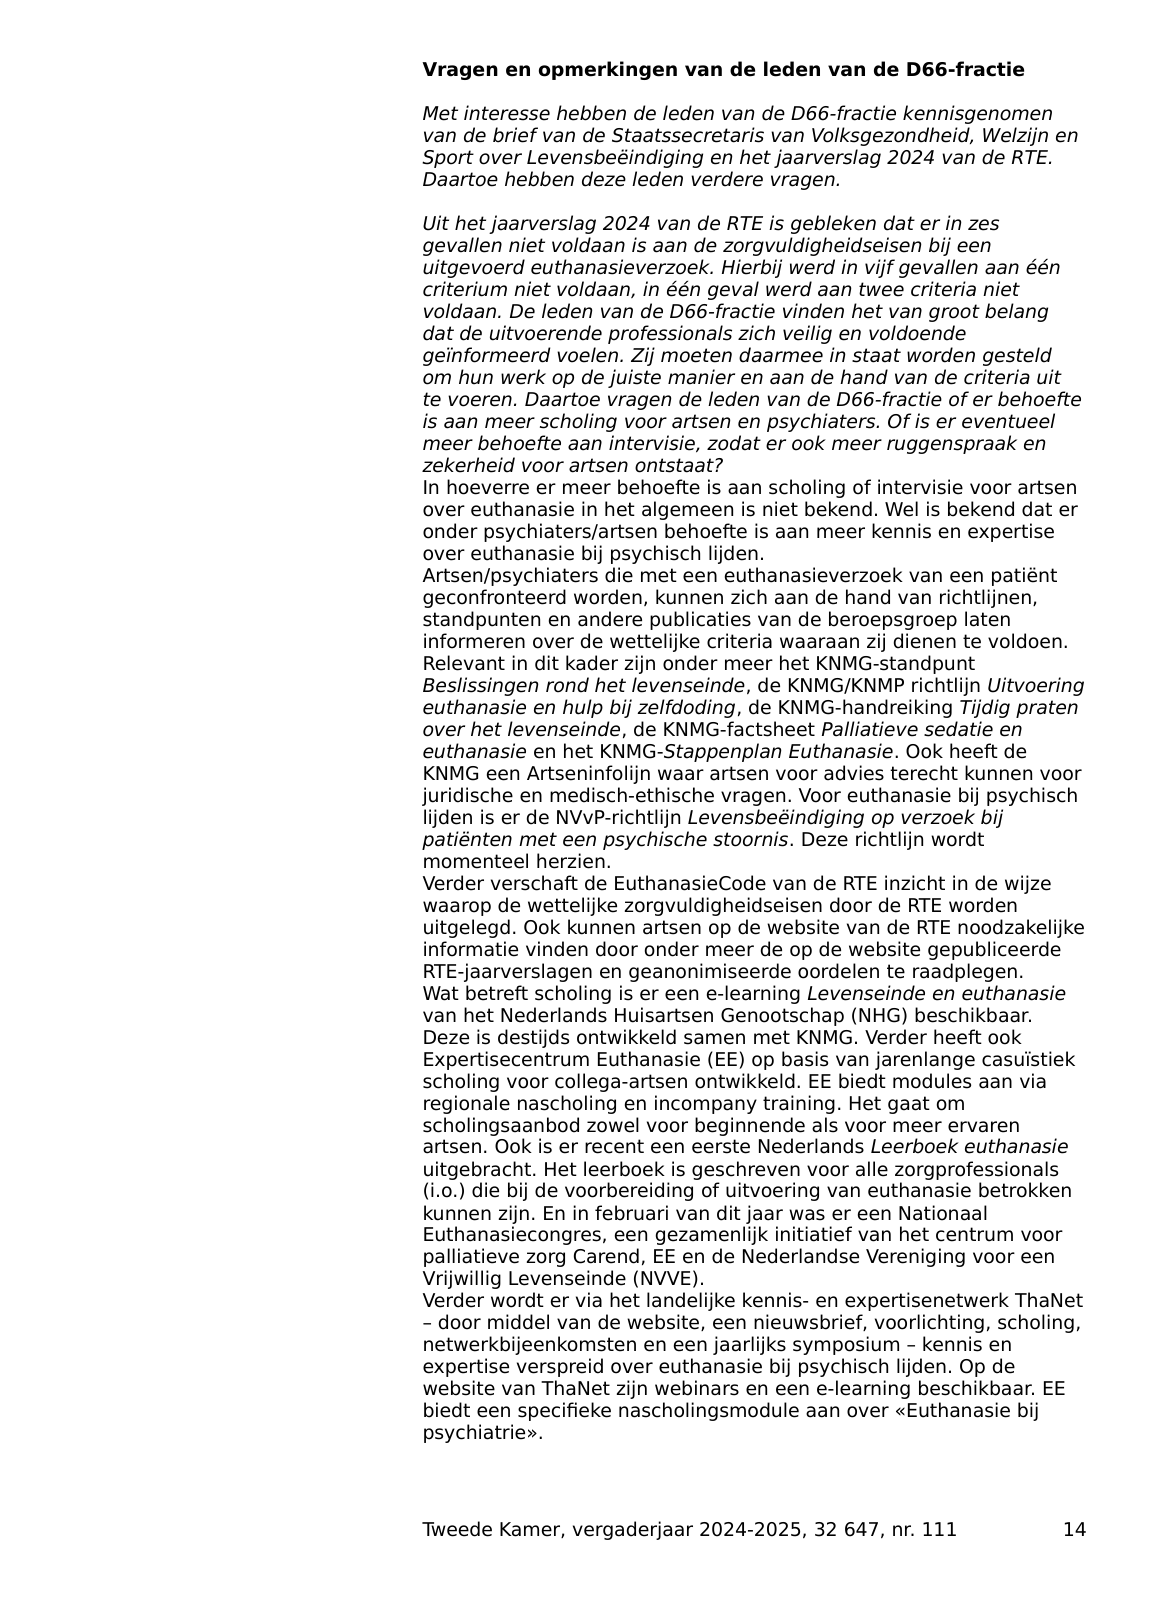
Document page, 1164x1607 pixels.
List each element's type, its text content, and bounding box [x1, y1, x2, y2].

text Wat betreft scholing is er een e-learning Levenseinde en euthanasie van het Nederlands Huisartsen Genootschap (NHG) beschikbaar. Deze is destijds ontwikkeld samen met KNMG. Verder heeft ook Expertisecentrum Euthanasie (EE) op basis van jarenlange casuïstiek scholing voor collega-artsen ontwikkeld. EE biedt modules aan via regionale nascholing en incompany training. Het gaat om scholingsaanbod zowel voor beginnende als voor meer ervaren artsen. Ook is er recent een eerste Nederlands Leerboek euthanasie uitgebracht. Het leerboek is geschreven voor alle zorgprofessionals (i.o.) die bij de voorbereiding of uitvoering van euthanasie betrokken kunnen zijn. En in februari van dit jaar was er een Nationaal Euthanasiecongres, een gezamenlijk initiatief van het centrum voor palliatieve zorg Carend, EE en de Nederlandse Vereniging voor een Vrijwillig Levenseinde (NVVE). [422, 983, 1087, 1290]
text Verder wordt er via het landelijke kennis- en expertisenetwerk ThaNet – door middel van de website, een nieuwsbrief, voorlichting, scholing, netwerkbijeenkomsten en een jaarlijks symposium – kennis en expertise verspreid over euthanasie bij psychisch lijden. Op de website van ThaNet zijn webinars en een e-learning beschikbaar. EE biedt een specifieke nascholingsmodule aan over «Euthanasie bij psychiatrie». [422, 1290, 1087, 1444]
text Artsen/psychiaters die met een euthanasieverzoek van een patiënt geconfronteerd worden, kunnen zich aan de hand van richtlijnen, standpunten en andere publicaties van de beroepsgroep laten informeren over de wettelijke criteria waaraan zij dienen te voldoen. Relevant in dit kader zijn onder meer het KNMG-standpunt Beslissingen rond het levenseinde, de KNMG/KNMP richtlijn Uitvoering euthanasie en hulp bij zelfdoding, de KNMG-handreiking Tijdig praten over het levenseinde, de KNMG-factsheet Palliatieve sedatie en euthanasie en het KNMG-Stappenplan Euthanasie. Ook heeft de KNMG een Artseninfolijn waar artsen voor advies terecht kunnen voor juridische en medisch-ethische vragen. Voor euthanasie bij psychisch lijden is er de NVvP-richtlijn Levensbeëindiging op verzoek bij patiënten met een psychische stoornis. Deze richtlijn wordt momenteel herzien. [422, 565, 1087, 873]
text In hoeverre er meer behoefte is aan scholing of intervisie voor artsen over euthanasie in het algemeen is niet bekend. Wel is bekend dat er onder psychiaters/artsen behoefte is aan meer kennis en expertise over euthanasie bij psychisch lijden. [422, 477, 1087, 565]
text Met interesse hebben de leden van de D66-fractie kennisgenomen van de brief van de Staatssecretaris van Volksgezondheid, Welzijn en Sport over Levensbeëindiging en het jaarverslag 2024 van de RTE. Daartoe hebben deze leden verdere vragen. [422, 103, 1087, 191]
text Verder verschaft de EuthanasieCode van de RTE inzicht in de wijze waarop de wettelijke zorgvuldigheidseisen door de RTE worden uitgelegd. Ook kunnen artsen op de website van de RTE noodzakelijke informatie vinden door onder meer de op de website gepubliceerde RTE-jaarverslagen en geanonimiseerde oordelen te raadplegen. [422, 873, 1087, 983]
text Uit het jaarverslag 2024 van de RTE is gebleken dat er in zes gevallen niet voldaan is aan de zorgvuldigheidseisen bij een uitgevoerd euthanasieverzoek. Hierbij werd in vijf gevallen aan één criterium niet voldaan, in één geval werd aan twee criteria niet voldaan. De leden van de D66-fractie vinden het van groot belang dat de uitvoerende professionals zich veilig en voldoende geïnformeerd voelen. Zij moeten daarmee in staat worden gesteld om hun werk op de juiste manier en aan de hand van de criteria uit te voeren. Daartoe vragen de leden van de D66-fractie of er behoefte is aan meer scholing voor artsen en psychiaters. Of is er eventueel meer behoefte aan intervisie, zodat er ook meer ruggenspraak en zekerheid voor artsen ontstaat? [422, 213, 1087, 477]
subtitle Vragen en opmerkingen van de leden van de D66-fractie [422, 59, 1087, 81]
